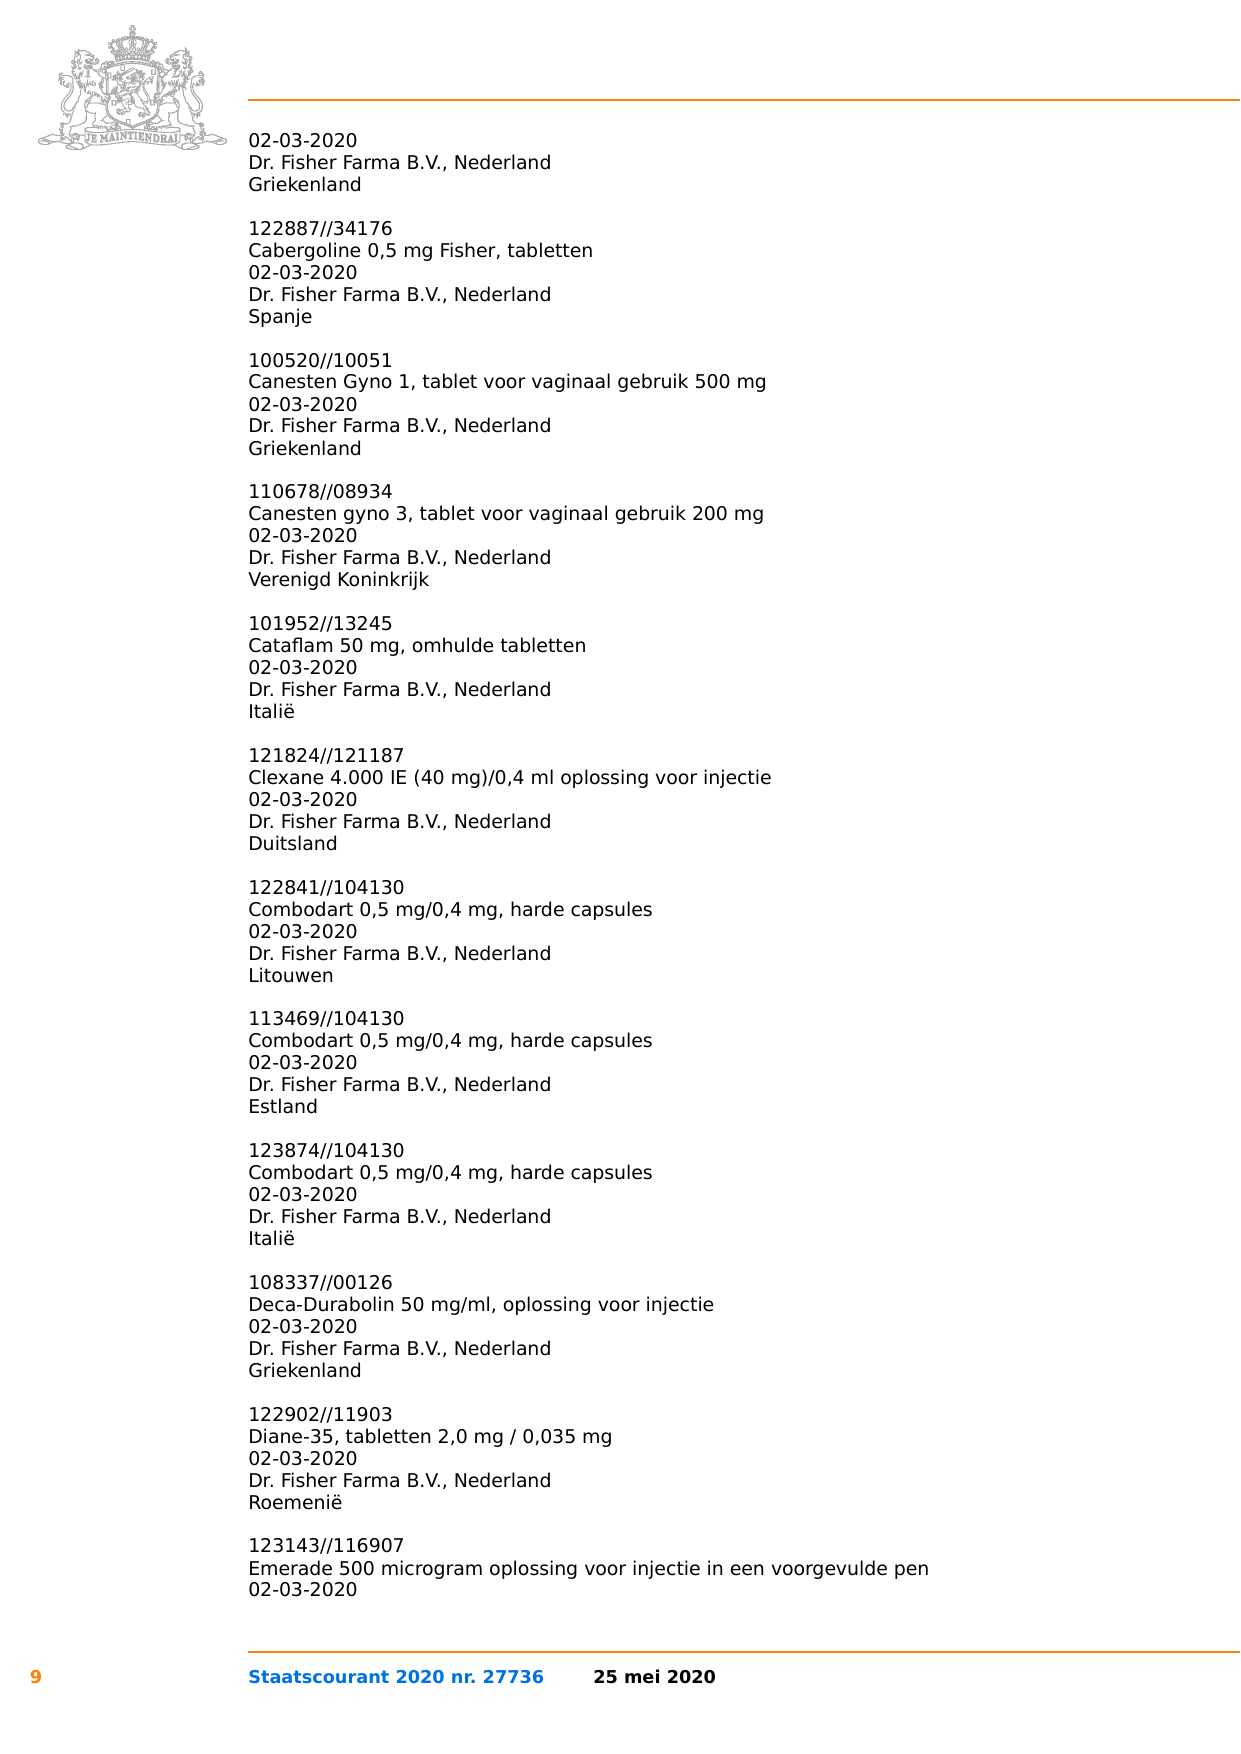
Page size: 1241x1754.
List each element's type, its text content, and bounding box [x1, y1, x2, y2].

text Dr. Fisher Farma B.V., Nederland [248, 1206, 1163, 1228]
text Duitsland [248, 833, 1163, 855]
text 02-03-2020 [248, 1448, 1163, 1469]
text Italië [248, 701, 1163, 723]
text Roemenië [248, 1492, 1163, 1513]
text 02-03-2020 [248, 1184, 1163, 1206]
text 101952//13245 [248, 613, 1163, 635]
text Clexane 4.000 IE (40 mg)/0,4 ml oplossing voor injectie [248, 767, 1163, 789]
text Deca-Durabolin 50 mg/ml, oplossing voor injectie [248, 1294, 1163, 1316]
text Canesten Gyno 1, tablet voor vaginaal gebruik 500 mg [248, 371, 1163, 393]
text 02-03-2020 [248, 262, 1163, 284]
text 02-03-2020 [248, 657, 1163, 679]
text Dr. Fisher Farma B.V., Nederland [248, 547, 1163, 569]
text 02-03-2020 [248, 393, 1163, 415]
text 02-03-2020 [248, 789, 1163, 811]
text 02-03-2020 [248, 1579, 1163, 1601]
text 100520//10051 [248, 349, 1163, 371]
text Combodart 0,5 mg/0,4 mg, harde capsules [248, 1030, 1163, 1052]
text Italië [248, 1228, 1163, 1250]
text Griekenland [248, 174, 1163, 196]
text 122841//104130 [248, 877, 1163, 898]
text 108337//00126 [248, 1272, 1163, 1294]
text Dr. Fisher Farma B.V., Nederland [248, 1074, 1163, 1096]
text 02-03-2020 [248, 1316, 1163, 1338]
text Spanje [248, 306, 1163, 328]
text 122887//34176 [248, 218, 1163, 240]
text Dr. Fisher Farma B.V., Nederland [248, 1469, 1163, 1492]
text 02-03-2020 [248, 525, 1163, 547]
text Dr. Fisher Farma B.V., Nederland [248, 152, 1163, 174]
text 121824//121187 [248, 745, 1163, 767]
text 02-03-2020 [248, 921, 1163, 942]
text 123143//116907 [248, 1535, 1163, 1557]
picture [38, 25, 227, 150]
text Canesten gyno 3, tablet voor vaginaal gebruik 200 mg [248, 503, 1163, 525]
text 110678//08934 [248, 481, 1163, 503]
text Dr. Fisher Farma B.V., Nederland [248, 811, 1163, 833]
text 02-03-2020 [248, 130, 1163, 152]
text 123874//104130 [248, 1140, 1163, 1162]
text Dr. Fisher Farma B.V., Nederland [248, 415, 1163, 437]
text Combodart 0,5 mg/0,4 mg, harde capsules [248, 898, 1163, 921]
text Dr. Fisher Farma B.V., Nederland [248, 942, 1163, 964]
text 02-03-2020 [248, 1052, 1163, 1074]
text Cabergoline 0,5 mg Fisher, tabletten [248, 240, 1163, 262]
text Dr. Fisher Farma B.V., Nederland [248, 284, 1163, 306]
text Dr. Fisher Farma B.V., Nederland [248, 679, 1163, 701]
text 113469//104130 [248, 1008, 1163, 1030]
text Litouwen [248, 964, 1163, 986]
text Griekenland [248, 437, 1163, 459]
text Dr. Fisher Farma B.V., Nederland [248, 1338, 1163, 1360]
text Verenigd Koninkrijk [248, 569, 1163, 591]
text 122902//11903 [248, 1404, 1163, 1426]
text Combodart 0,5 mg/0,4 mg, harde capsules [248, 1162, 1163, 1184]
text Estland [248, 1096, 1163, 1118]
text Griekenland [248, 1360, 1163, 1382]
text Emerade 500 microgram oplossing voor injectie in een voorgevulde pen [248, 1557, 1163, 1579]
text Cataflam 50 mg, omhulde tabletten [248, 635, 1163, 657]
text Diane-35, tabletten 2,0 mg / 0,035 mg [248, 1426, 1163, 1448]
